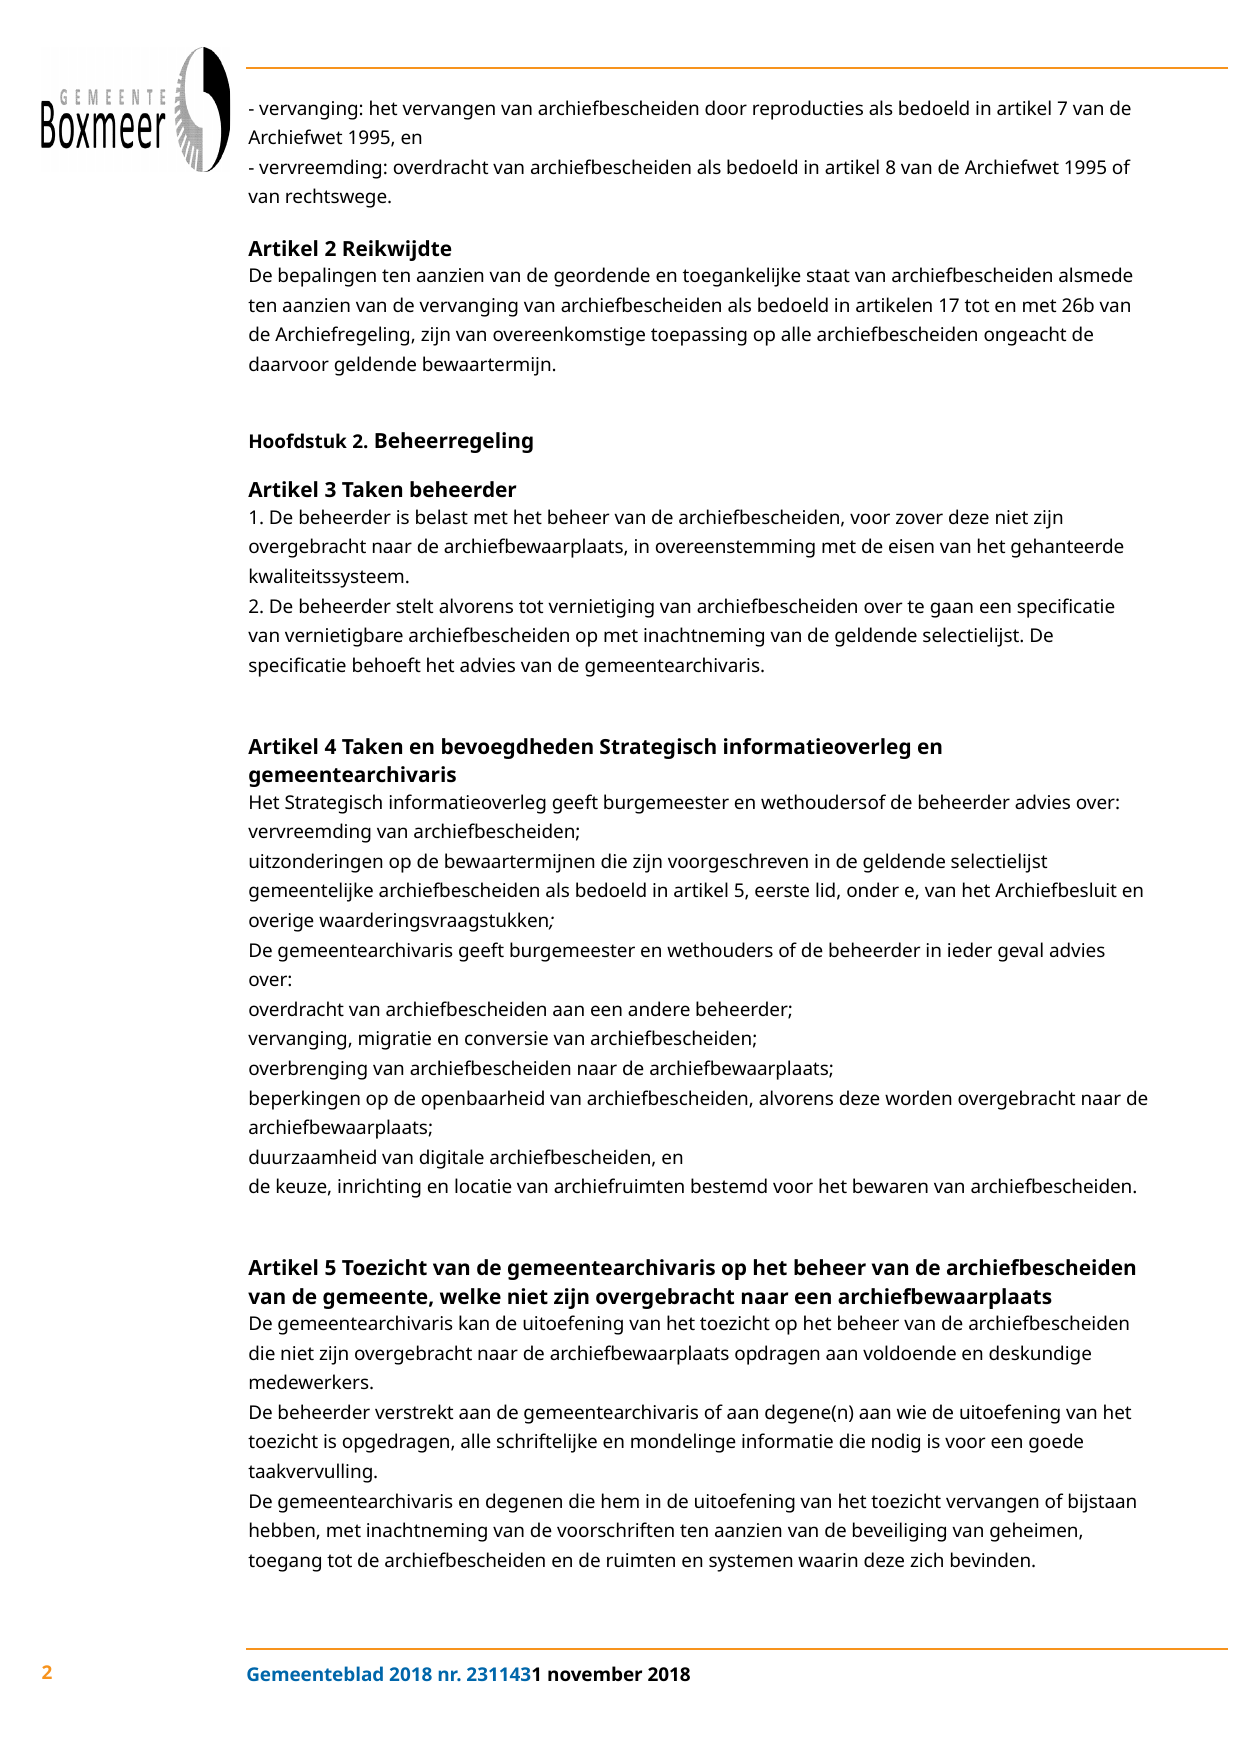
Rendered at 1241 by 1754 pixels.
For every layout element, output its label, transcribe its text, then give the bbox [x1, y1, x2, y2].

text Hoofdstuk 2. Beheerregeling [248, 426, 1152, 455]
text De gemeentearchivaris geeft burgemeester en wethouders of de beheerder in ieder geval advies over: [248, 937, 1152, 992]
text Artikel 2 Reikwijdte [248, 234, 1152, 262]
text vervreemding van archiefbescheiden; [248, 818, 1152, 844]
picture [41, 47, 231, 172]
text beperkingen op de openbaarheid van archiefbescheiden, alvorens deze worden overgebracht naar de archiefbewaarplaats; [248, 1085, 1152, 1140]
text Artikel 3 Taken beheerder [248, 476, 1152, 504]
text De gemeentearchivaris en degenen die hem in de uitoefening van het toezicht vervangen of bijstaan hebben, met inachtneming van de voorschriften ten aanzien van de beveiliging van geheimen, toegang tot de archiefbescheiden en de ruimten en systemen waarin deze zich bevinden. [248, 1488, 1152, 1573]
text - vervanging: het vervangen van archiefbescheiden door reproducties als bedoeld in artikel 7 van de Archiefwet 1995, en [248, 95, 1152, 150]
text De gemeentearchivaris kan de uitoefening van het toezicht op het beheer van de archiefbescheiden die niet zijn overgebracht naar de archiefbewaarplaats opdragen aan voldoende en deskundige medewerkers. [248, 1310, 1152, 1395]
text 1. De beheerder is belast met het beheer van de archiefbescheiden, voor zover deze niet zijn overgebracht naar de archiefbewaarplaats, in overeenstemming met de eisen van het gehanteerde kwaliteitssysteem. [248, 504, 1152, 589]
text Artikel 4 Taken en bevoegdheden Strategisch informatieoverleg en gemeentearchivaris [248, 732, 1152, 789]
text uitzonderingen op de bewaartermijnen die zijn voorgeschreven in de geldende selectielijst gemeentelijke archiefbescheiden als bedoeld in artikel 5, eerste lid, onder e, van het Archiefbesluit en overige waarderingsvraagstukken; [248, 848, 1152, 933]
text Artikel 5 Toezicht van de gemeentearchivaris op het beheer van de archiefbescheiden van de gemeente, welke niet zijn overgebracht naar een archiefbewaarplaats [248, 1253, 1152, 1310]
text overbrenging van archiefbescheiden naar de archiefbewaarplaats; [248, 1055, 1152, 1081]
text vervanging, migratie en conversie van archiefbescheiden; [248, 1026, 1152, 1051]
text De bepalingen ten aanzien van de geordende en toegankelijke staat van archiefbescheiden alsmede ten aanzien van de vervanging van archiefbescheiden als bedoeld in artikelen 17 tot en met 26b van de Archiefregeling, zijn van overeenkomstige toepassing op alle archiefbescheiden ongeacht de daarvoor geldende bewaartermijn. [248, 262, 1152, 377]
text duurzaamheid van digitale archiefbescheiden, en [248, 1144, 1152, 1169]
text Het Strategisch informatieoverleg geeft burgemeester en wethoudersof de beheerder advies over: [248, 789, 1152, 814]
text overdracht van archiefbescheiden aan een andere beheerder; [248, 996, 1152, 1022]
text De beheerder verstrekt aan de gemeentearchivaris of aan degene(n) aan wie de uitoefening van het toezicht is opgedragen, alle schriftelijke en mondelinge informatie die nodig is voor een goede taakvervulling. [248, 1399, 1152, 1484]
text - vervreemding: overdracht van archiefbescheiden als bedoeld in artikel 8 van de Archiefwet 1995 of van rechtswege. [248, 154, 1152, 209]
text 2. De beheerder stelt alvorens tot vernietiging van archiefbescheiden over te gaan een specificatie van vernietigbare archiefbescheiden op met inachtneming van de geldende selectielijst. De specificatie behoeft het advies van de gemeentearchivaris. [248, 593, 1152, 678]
text de keuze, inrichting en locatie van archiefruimten bestemd voor het bewaren van archiefbescheiden. [248, 1173, 1152, 1199]
